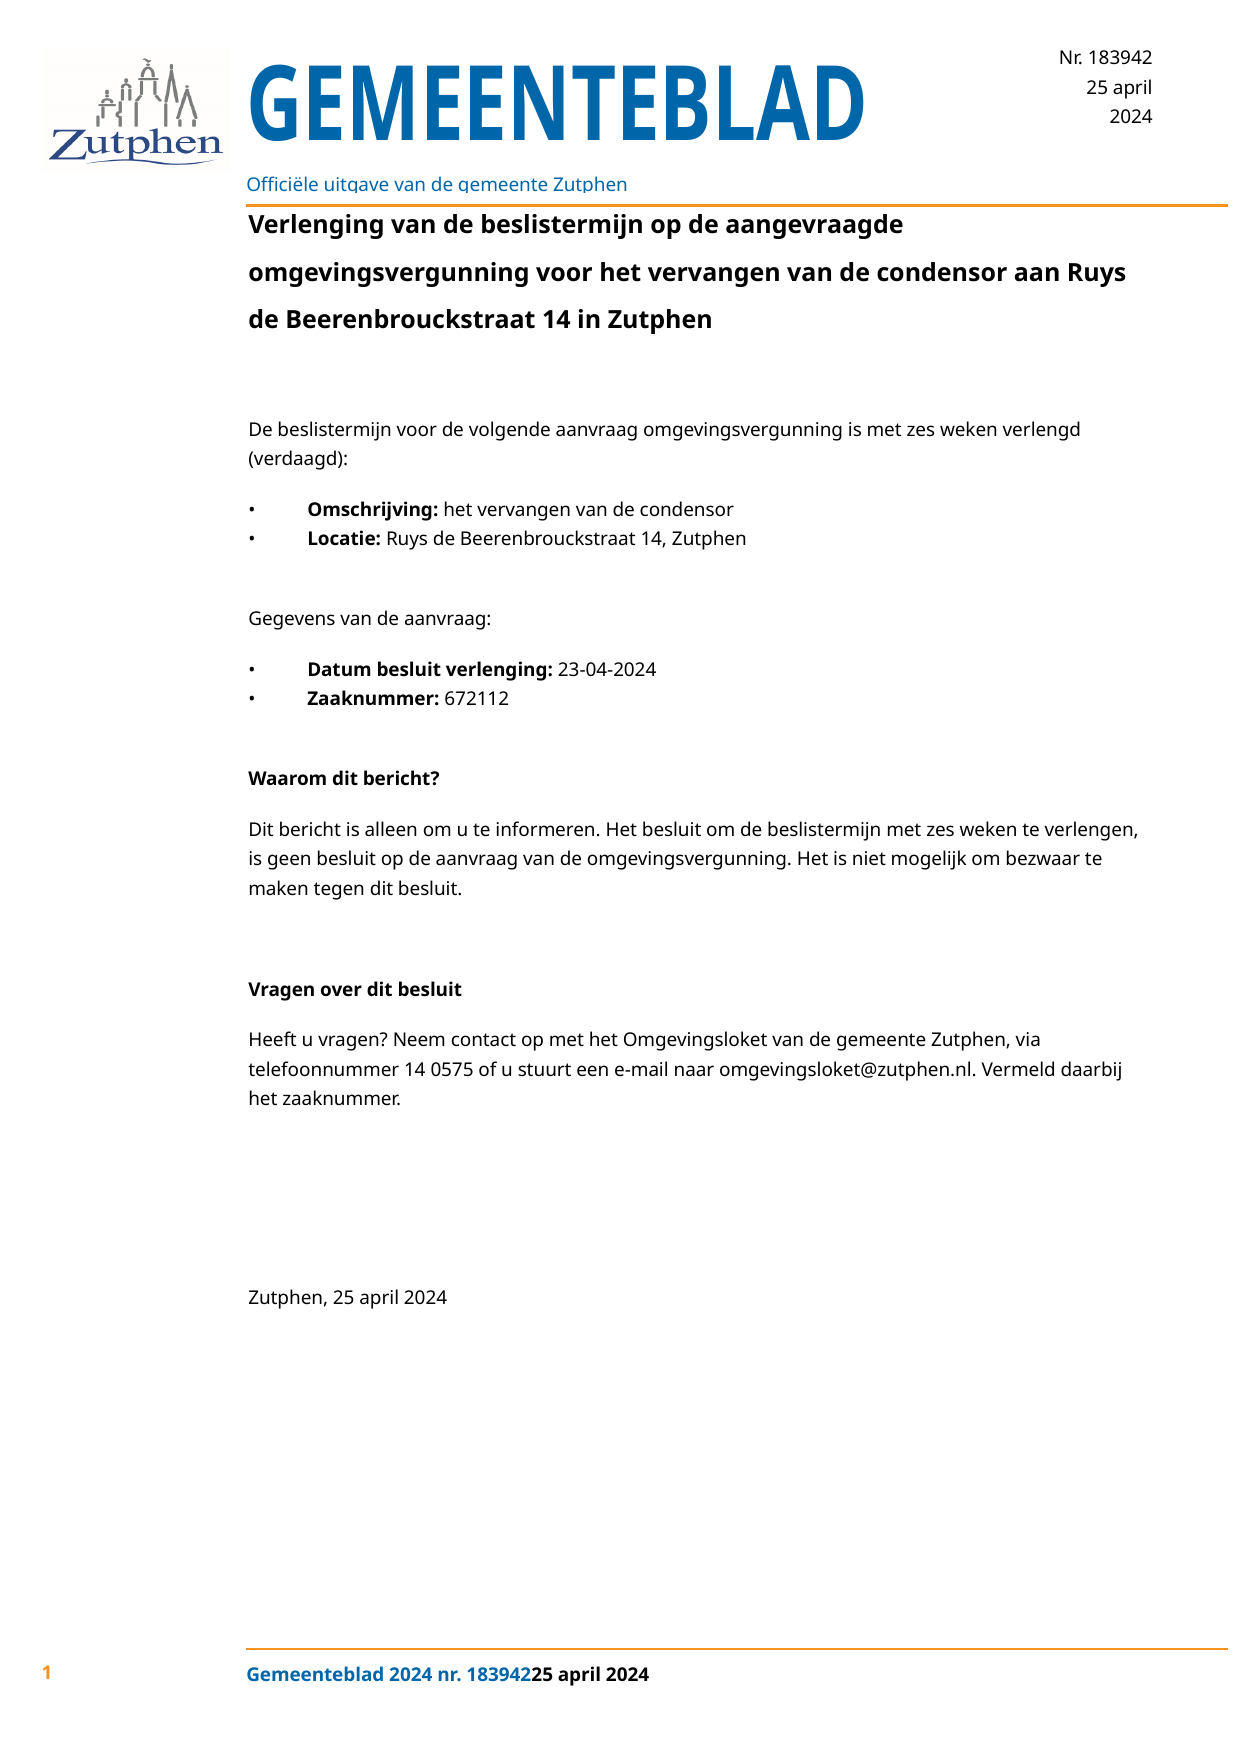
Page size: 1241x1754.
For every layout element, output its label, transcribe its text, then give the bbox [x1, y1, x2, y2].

text Zutphen, 25 april 2024 [248, 1284, 1152, 1310]
list Locatie: Ruys de Beerenbrouckstraat 14, Zutphen [248, 526, 1152, 551]
picture [41, 47, 231, 172]
text Vragen over dit besluit [248, 976, 1152, 1002]
text Dit bericht is alleen om u te informeren. Het besluit om de beslistermijn met zes weken te verlengen, is geen besluit op de aanvraag van de omgevingsvergunning. Het is niet mogelijk om bezwaar te maken tegen dit besluit. [248, 816, 1152, 901]
list Datum besluit verlenging: 23-04-2024 [248, 656, 1152, 682]
text De beslistermijn voor de volgende aanvraag omgevingsvergunning is met zes weken verlengd (verdaagd): [248, 416, 1152, 471]
text Waarom dit bericht? [248, 766, 1152, 791]
list Zaaknummer: 672112 [248, 686, 1152, 711]
text Heeft u vragen? Neem contact op met het Omgevingsloket van de gemeente Zutphen, via telefoonnummer 14 0575 of u stuurt een e-mail naar omgevingsloket@zutphen.nl. Vermeld daarbij het zaaknummer. [248, 1026, 1152, 1111]
list Omschrijving: het vervangen van de condensor [248, 496, 1152, 522]
text Verlenging van de beslistermijn op de aangevraagde omgevingsvergunning voor het vervangen van de condensor aan Ruys de Beerenbrouckstraat 14 in Zutphen [248, 207, 1152, 336]
text Gegevens van de aanvraag: [248, 606, 1152, 631]
